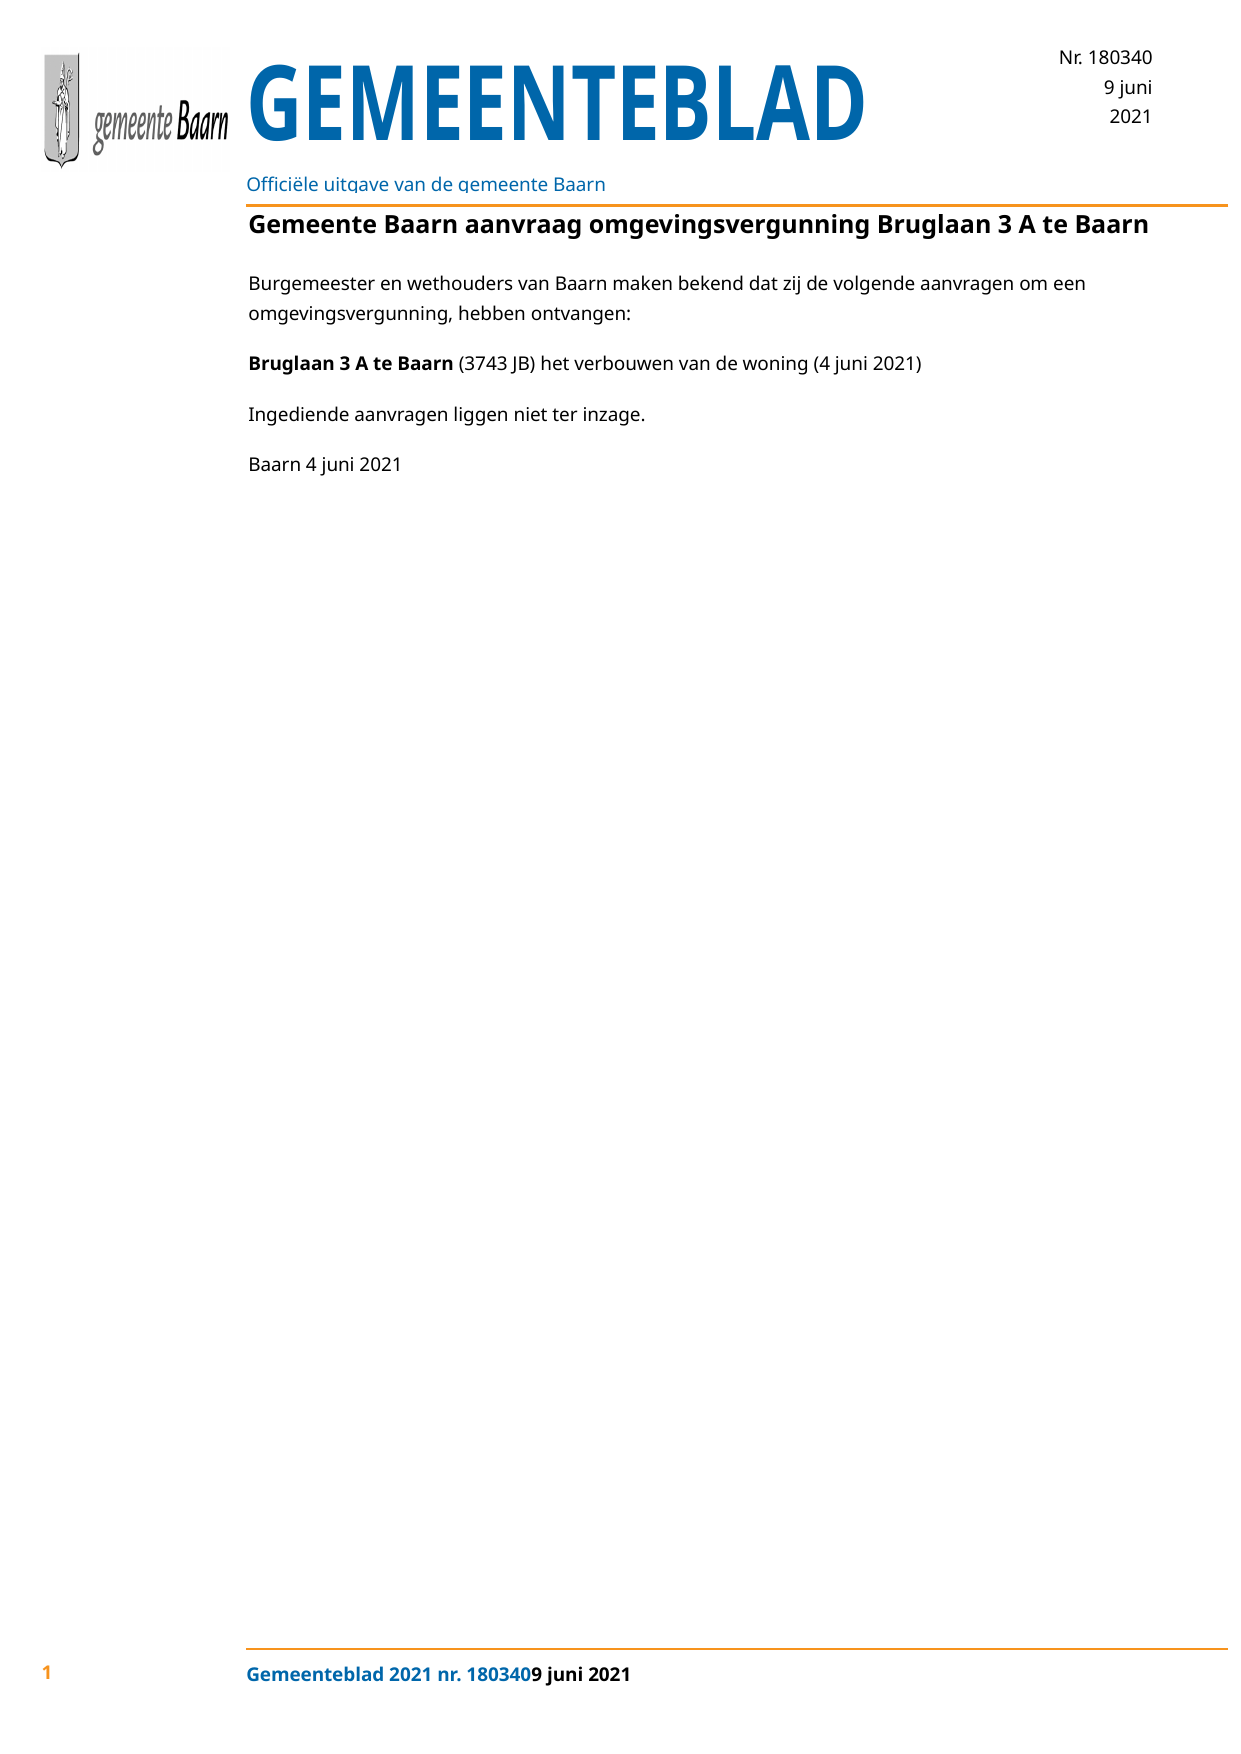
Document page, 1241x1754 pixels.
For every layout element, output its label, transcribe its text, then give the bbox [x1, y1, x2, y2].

text Bruglaan 3 A te Baarn (3743 JB) het verbouwen van de woning (4 juni 2021) [248, 350, 1152, 376]
text Gemeente Baarn aanvraag omgevingsvergunning Bruglaan 3 A te Baarn [248, 207, 1152, 241]
text Ingediende aanvragen liggen niet ter inzage. [248, 401, 1152, 426]
text Baarn 4 juni 2021 [248, 451, 1152, 477]
picture [41, 47, 231, 172]
text Burgemeester en wethouders van Baarn maken bekend dat zij de volgende aanvragen om een omgevingsvergunning, hebben ontvangen: [248, 270, 1152, 326]
